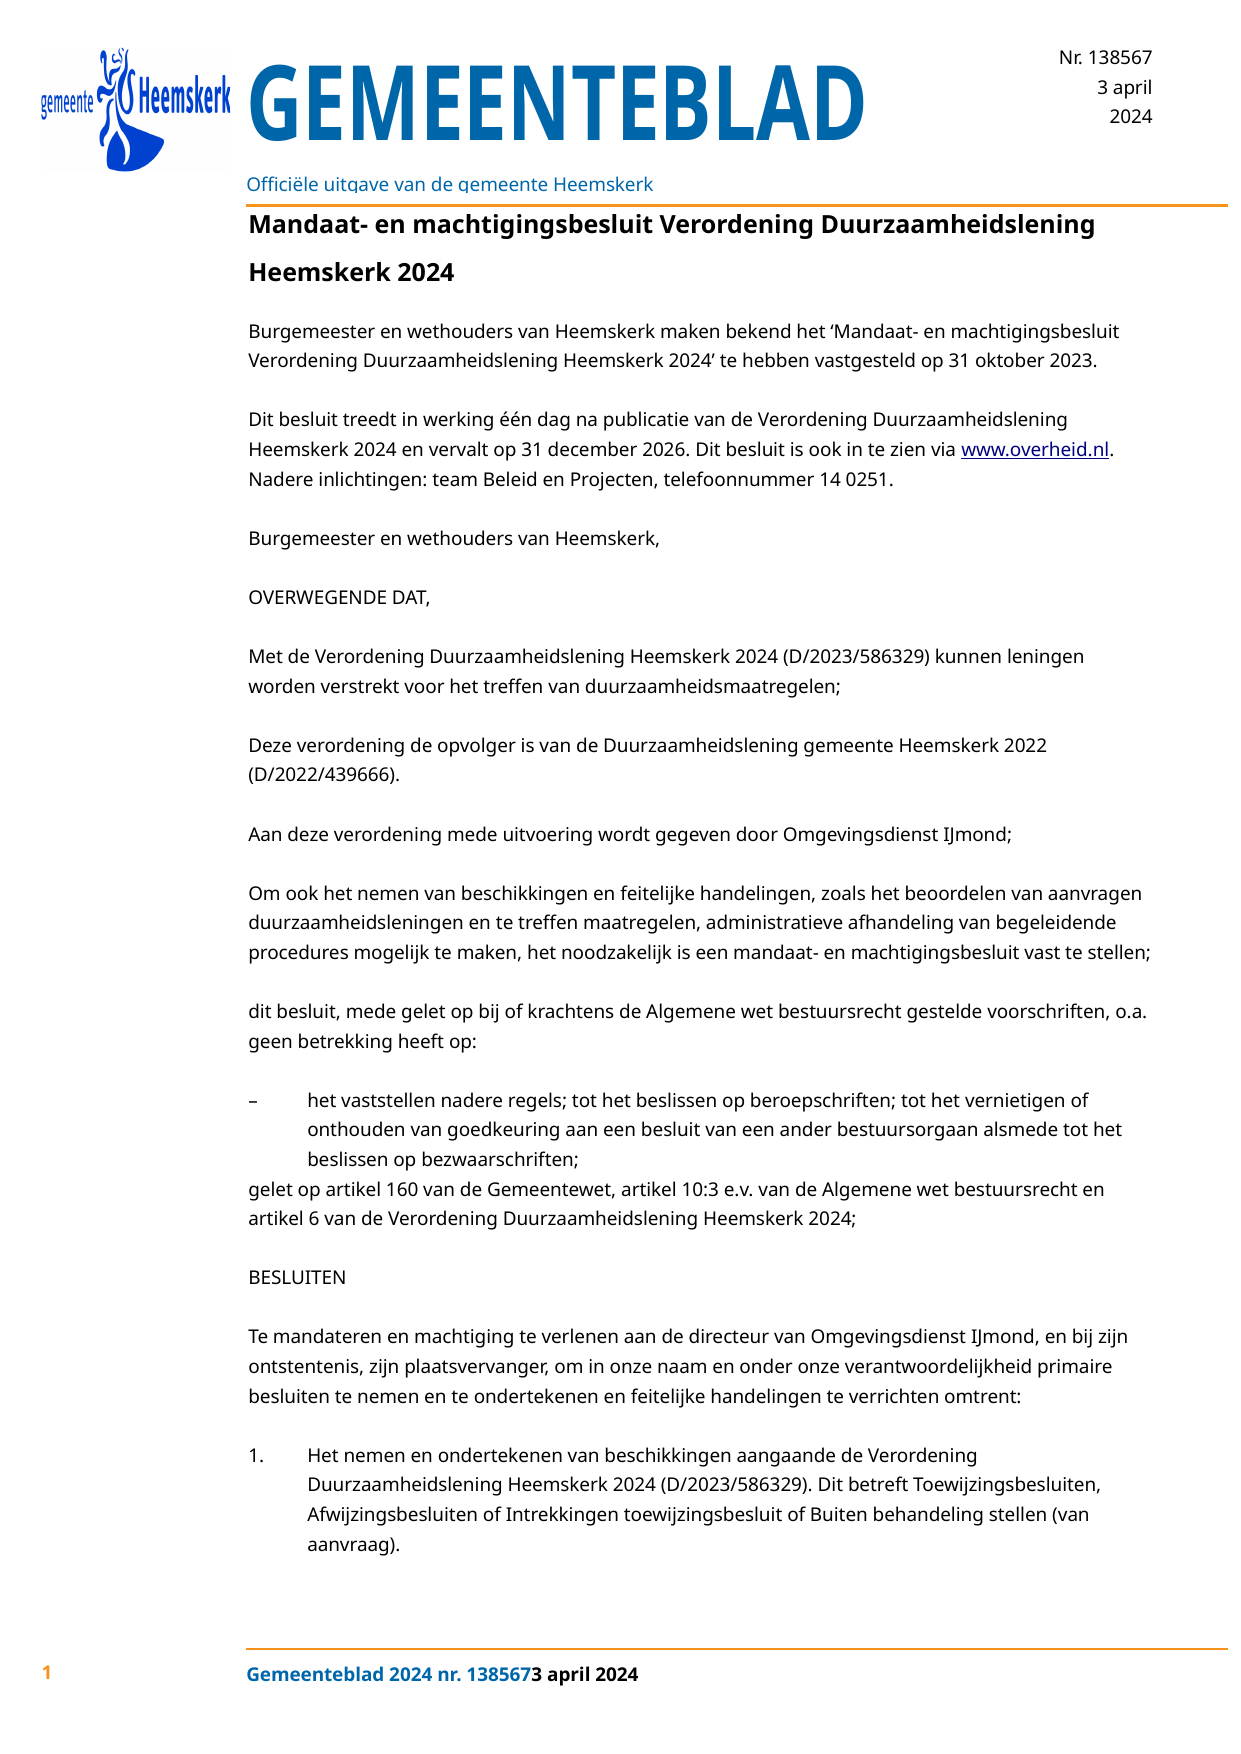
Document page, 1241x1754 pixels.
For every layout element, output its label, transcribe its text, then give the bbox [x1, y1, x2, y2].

text Met de Verordening Duurzaamheidslening Heemskerk 2024 (D/2023/586329) kunnen leningen worden verstrekt voor het treffen van duurzaamheidsmaatregelen; [248, 643, 1152, 699]
text Dit besluit treedt in werking één dag na publicatie van de Verordening Duurzaamheidslening Heemskerk 2024 en vervalt op 31 december 2026. Dit besluit is ook in te zien via www.overheid.nl. Nadere inlichtingen: team Beleid en Projecten, telefoonnummer 14 0251. [248, 407, 1152, 492]
text Burgemeester en wethouders van Heemskerk, [248, 525, 1152, 551]
text Aan deze verordening mede uitvoering wordt gegeven door Omgevingsdienst IJmond; [248, 821, 1152, 847]
text Deze verordening de opvolger is van de Duurzaamheidslening gemeente Heemskerk 2022 (D/2022/439666). [248, 732, 1152, 787]
list het vaststellen nadere regels; tot het beslissen op beroepschriften; tot het vernietigen of onthouden van goedkeuring aan een besluit van een ander bestuursorgaan alsmede tot het beslissen op bezwaarschriften; [248, 1087, 1152, 1172]
text Te mandateren en machtiging te verlenen aan de directeur van Omgevingsdienst IJmond, en bij zijn ontstentenis, zijn plaatsvervanger, om in onze naam en onder onze verantwoordelijkheid primaire besluiten te nemen en te ondertekenen en feitelijke handelingen te verrichten omtrent: [248, 1324, 1152, 1409]
list Het nemen en ondertekenen van beschikkingen aangaande de Verordening Duurzaamheidslening Heemskerk 2024 (D/2023/586329). Dit betreft Toewijzingsbesluiten, Afwijzingsbesluiten of Intrekkingen toewijzingsbesluit of Buiten behandeling stellen (van aanvraag). [248, 1442, 1152, 1557]
text Mandaat- en machtigingsbesluit Verordening Duurzaamheidslening Heemskerk 2024 [248, 207, 1152, 288]
text dit besluit, mede gelet op bij of krachtens de Algemene wet bestuursrecht gestelde voorschriften, o.a. geen betrekking heeft op: [248, 998, 1152, 1054]
text Burgemeester en wethouders van Heemskerk maken bekend het ‘Mandaat- en machtigingsbesluit Verordening Duurzaamheidslening Heemskerk 2024’ te hebben vastgesteld op 31 oktober 2023. [248, 318, 1152, 373]
text BESLUITEN [248, 1264, 1152, 1290]
text gelet op artikel 160 van de Gemeentewet, artikel 10:3 e.v. van de Algemene wet bestuursrecht en artikel 6 van de Verordening Duurzaamheidslening Heemskerk 2024; [248, 1176, 1152, 1231]
text OVERWEGENDE DAT, [248, 584, 1152, 610]
picture [41, 47, 231, 172]
text Om ook het nemen van beschikkingen en feitelijke handelingen, zoals het beoordelen van aanvragen duurzaamheidsleningen en te treffen maatregelen, administratieve afhandeling van begeleidende procedures mogelijk te maken, het noodzakelijk is een mandaat- en machtigingsbesluit vast te stellen; [248, 880, 1152, 965]
